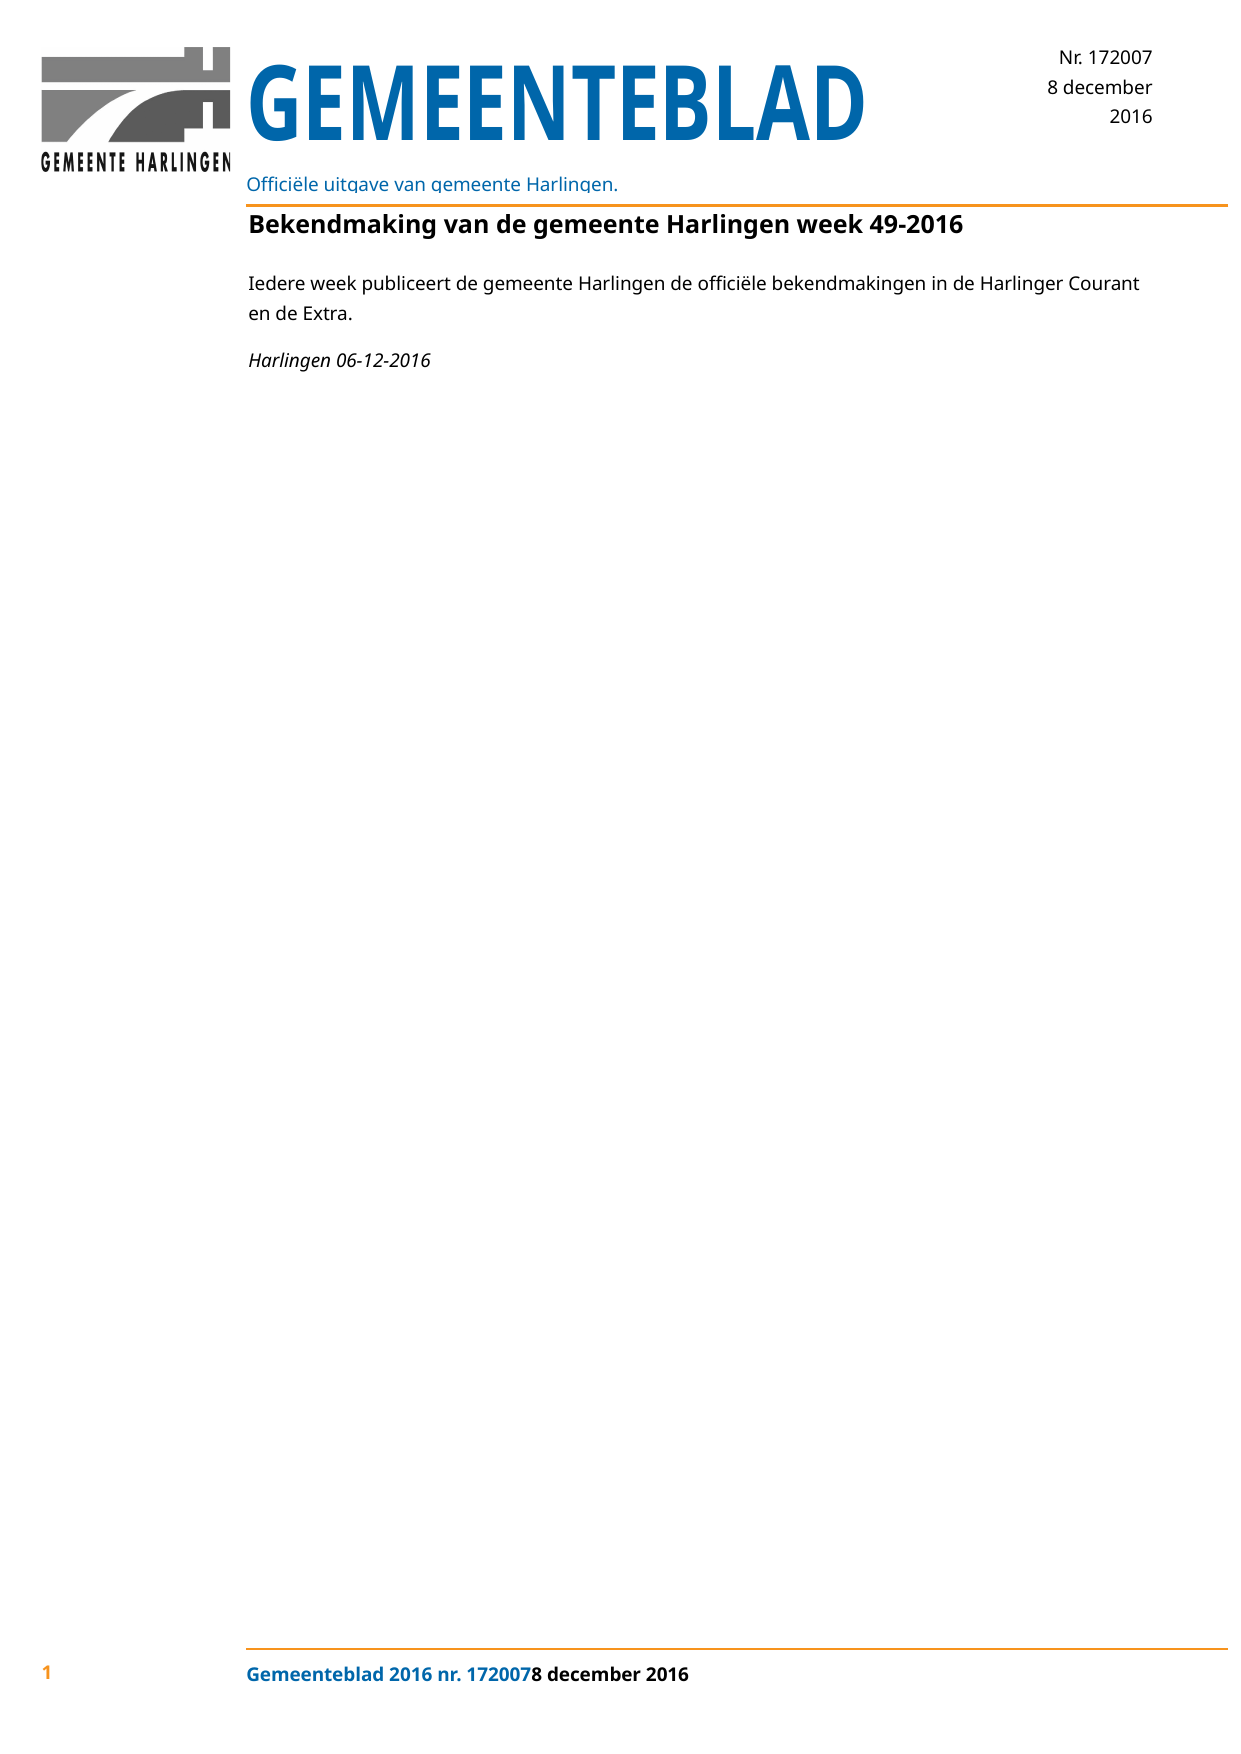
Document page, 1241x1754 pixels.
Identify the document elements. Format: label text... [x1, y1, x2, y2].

text Harlingen 06-12-2016 [248, 348, 1152, 373]
text Bekendmaking van de gemeente Harlingen week 49-2016 [248, 207, 1152, 241]
text Iedere week publiceert de gemeente Harlingen de officiële bekendmakingen in de Harlinger Courant en de Extra. [248, 270, 1152, 326]
picture [41, 47, 231, 172]
